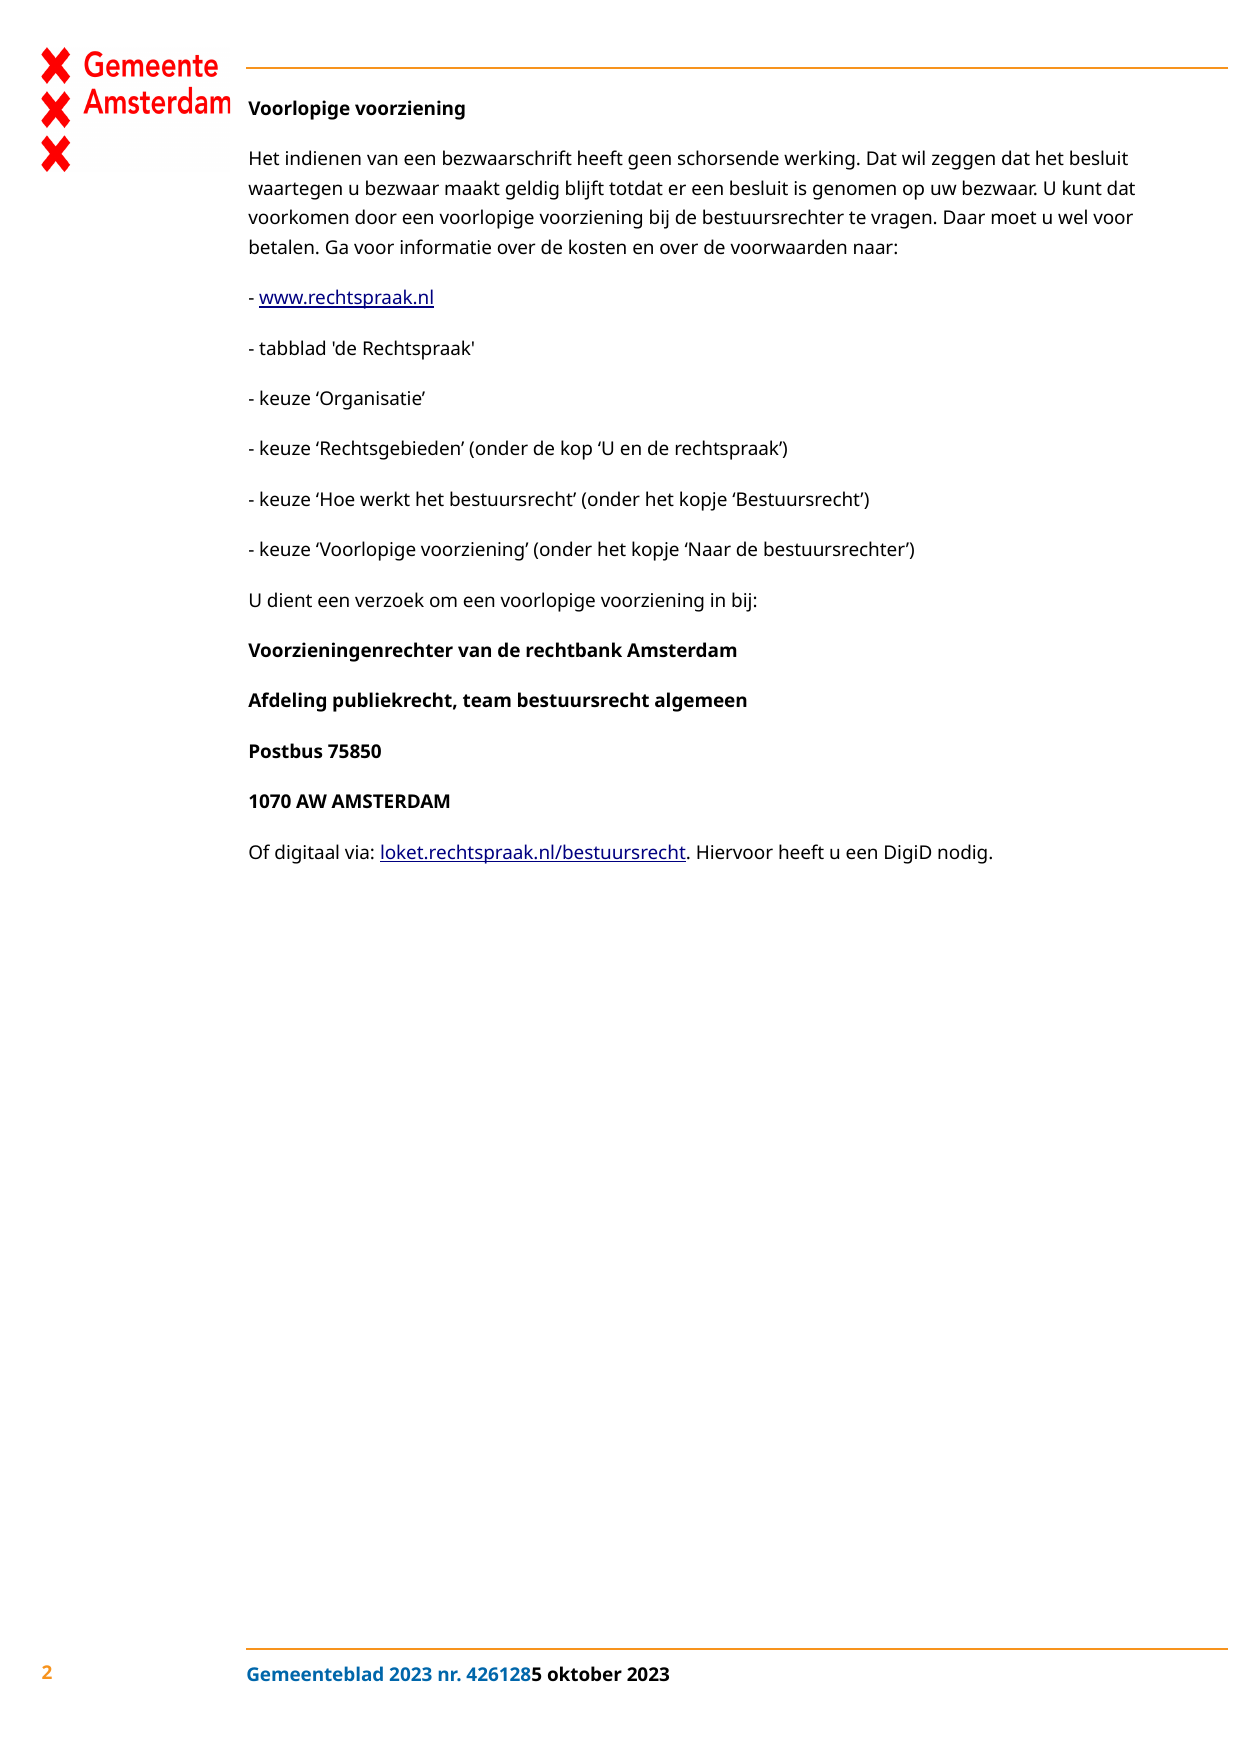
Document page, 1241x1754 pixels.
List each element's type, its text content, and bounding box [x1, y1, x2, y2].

text - keuze ‘Rechtsgebieden’ (onder de kop ‘U en de rechtspraak’) [248, 436, 1152, 461]
text Voorlopige voorziening [248, 95, 1152, 121]
text - keuze ‘Organisatie’ [248, 385, 1152, 411]
text Postbus 75850 [248, 738, 1152, 764]
text - keuze ‘Hoe werkt het bestuursrecht’ (onder het kopje ‘Bestuursrecht’) [248, 486, 1152, 512]
text - www.rechtspraak.nl [248, 284, 1152, 310]
text Of digitaal via: loket.rechtspraak.nl/bestuursrecht. Hiervoor heeft u een DigiD nodig. [248, 839, 1152, 865]
text Het indienen van een bezwaarschrift heeft geen schorsende werking. Dat wil zeggen dat het besluit waartegen u bezwaar maakt geldig blijft totdat er een besluit is genomen op uw bezwaar. U kunt dat voorkomen door een voorlopige voorziening bij de bestuursrechter te vragen. Daar moet u wel voor betalen. Ga voor informatie over de kosten en over de voorwaarden naar: [248, 145, 1152, 260]
text - keuze ‘Voorlopige voorziening’ (onder het kopje ‘Naar de bestuursrechter’) [248, 536, 1152, 562]
picture [41, 47, 231, 172]
text - tabblad 'de Rechtspraak' [248, 335, 1152, 361]
text Voorzieningenrechter van de rechtbank Amsterdam [248, 637, 1152, 663]
text 1070 AW AMSTERDAM [248, 788, 1152, 814]
text U dient een verzoek om een voorlopige voorziening in bij: [248, 587, 1152, 613]
text Afdeling publiekrecht, team bestuursrecht algemeen [248, 688, 1152, 713]
